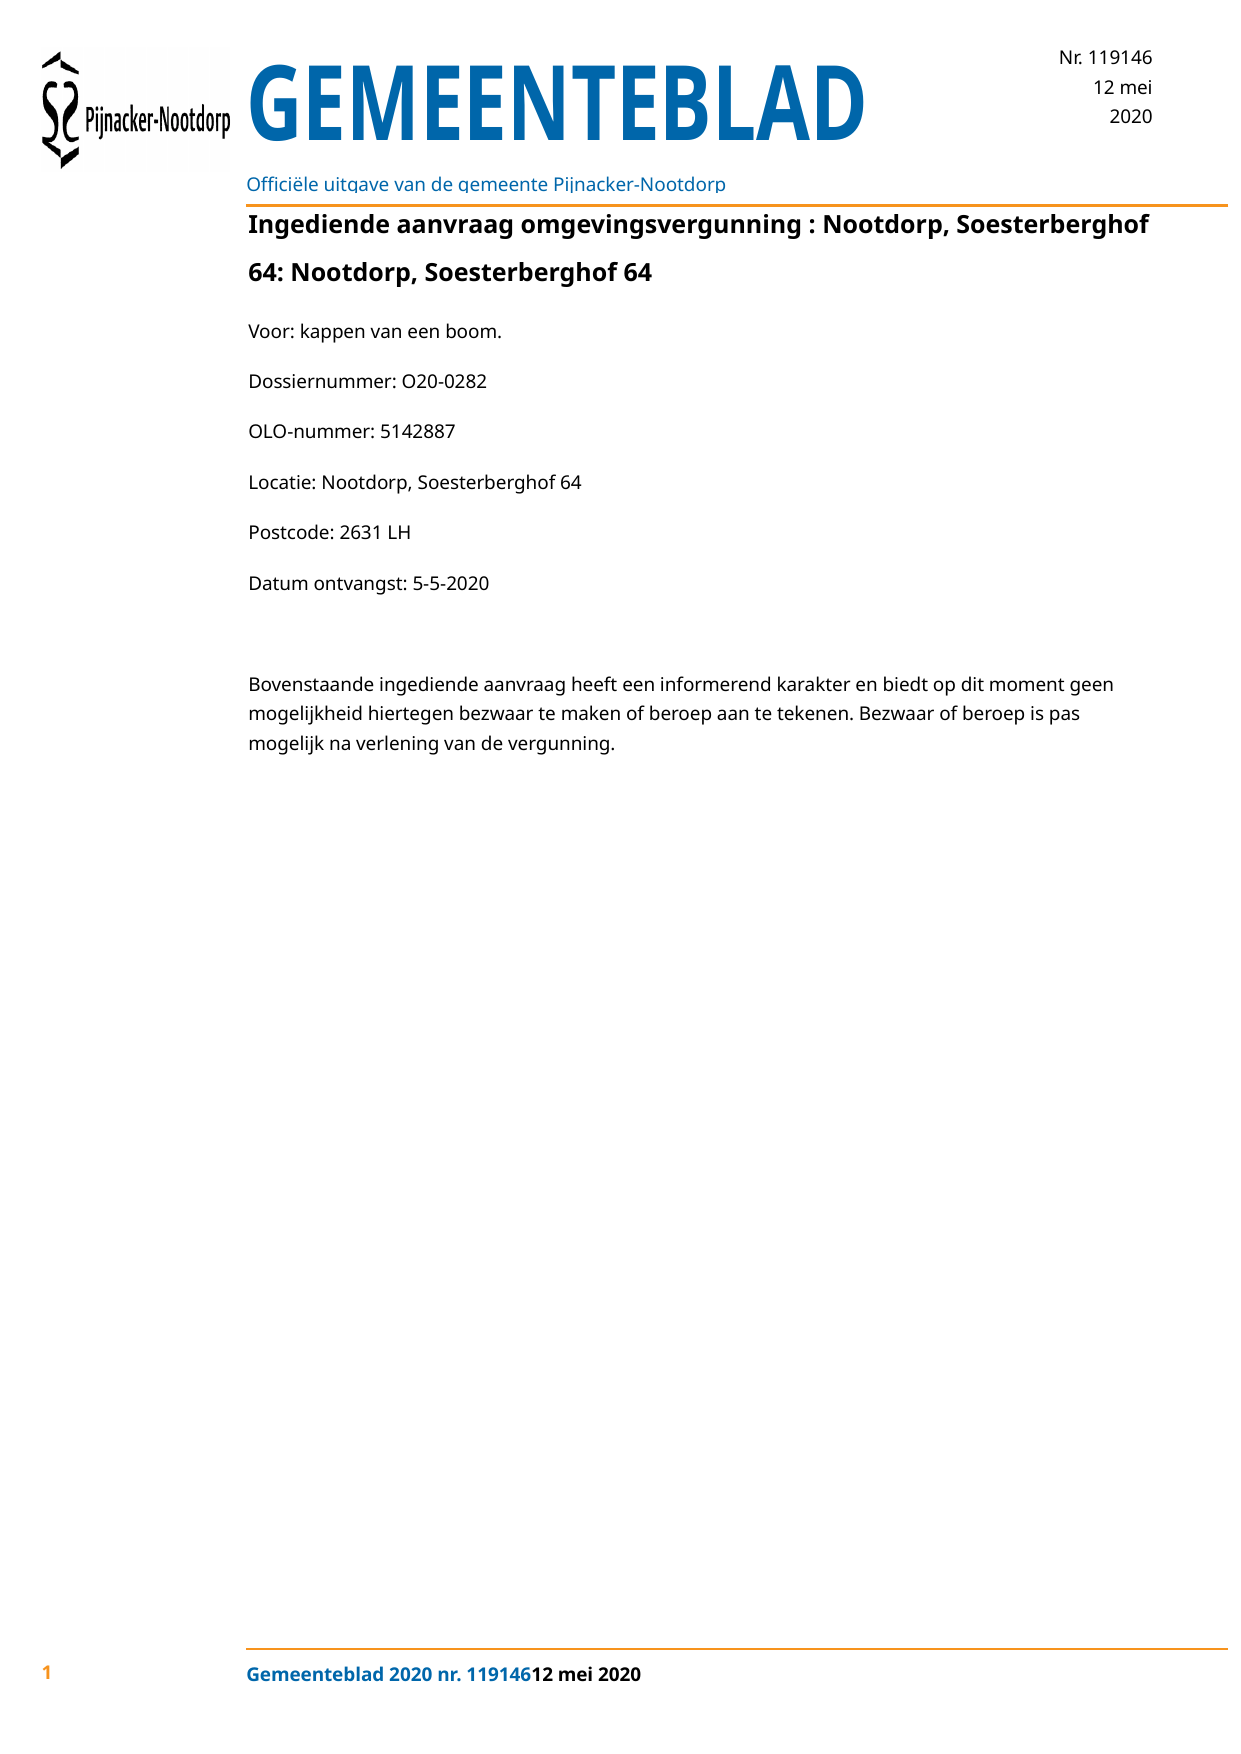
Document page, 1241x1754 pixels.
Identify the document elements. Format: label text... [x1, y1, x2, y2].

text Dossiernummer: O20-0282 [248, 368, 1152, 394]
text Postcode: 2631 LH [248, 519, 1152, 545]
text Locatie: Nootdorp, Soesterberghof 64 [248, 469, 1152, 495]
text Voor: kappen van een boom. [248, 318, 1152, 344]
text OLO-nummer: 5142887 [248, 419, 1152, 444]
text Bovenstaande ingediende aanvraag heeft een informerend karakter en biedt op dit moment geen mogelijkheid hiertegen bezwaar te maken of beroep aan te tekenen. Bezwaar of beroep is pas mogelijk na verlening van de vergunning. [248, 671, 1152, 756]
picture [41, 47, 231, 172]
text Ingediende aanvraag omgevingsvergunning : Nootdorp, Soesterberghof 64: Nootdorp, Soesterberghof 64 [248, 207, 1152, 288]
text Datum ontvangst: 5-5-2020 [248, 570, 1152, 596]
